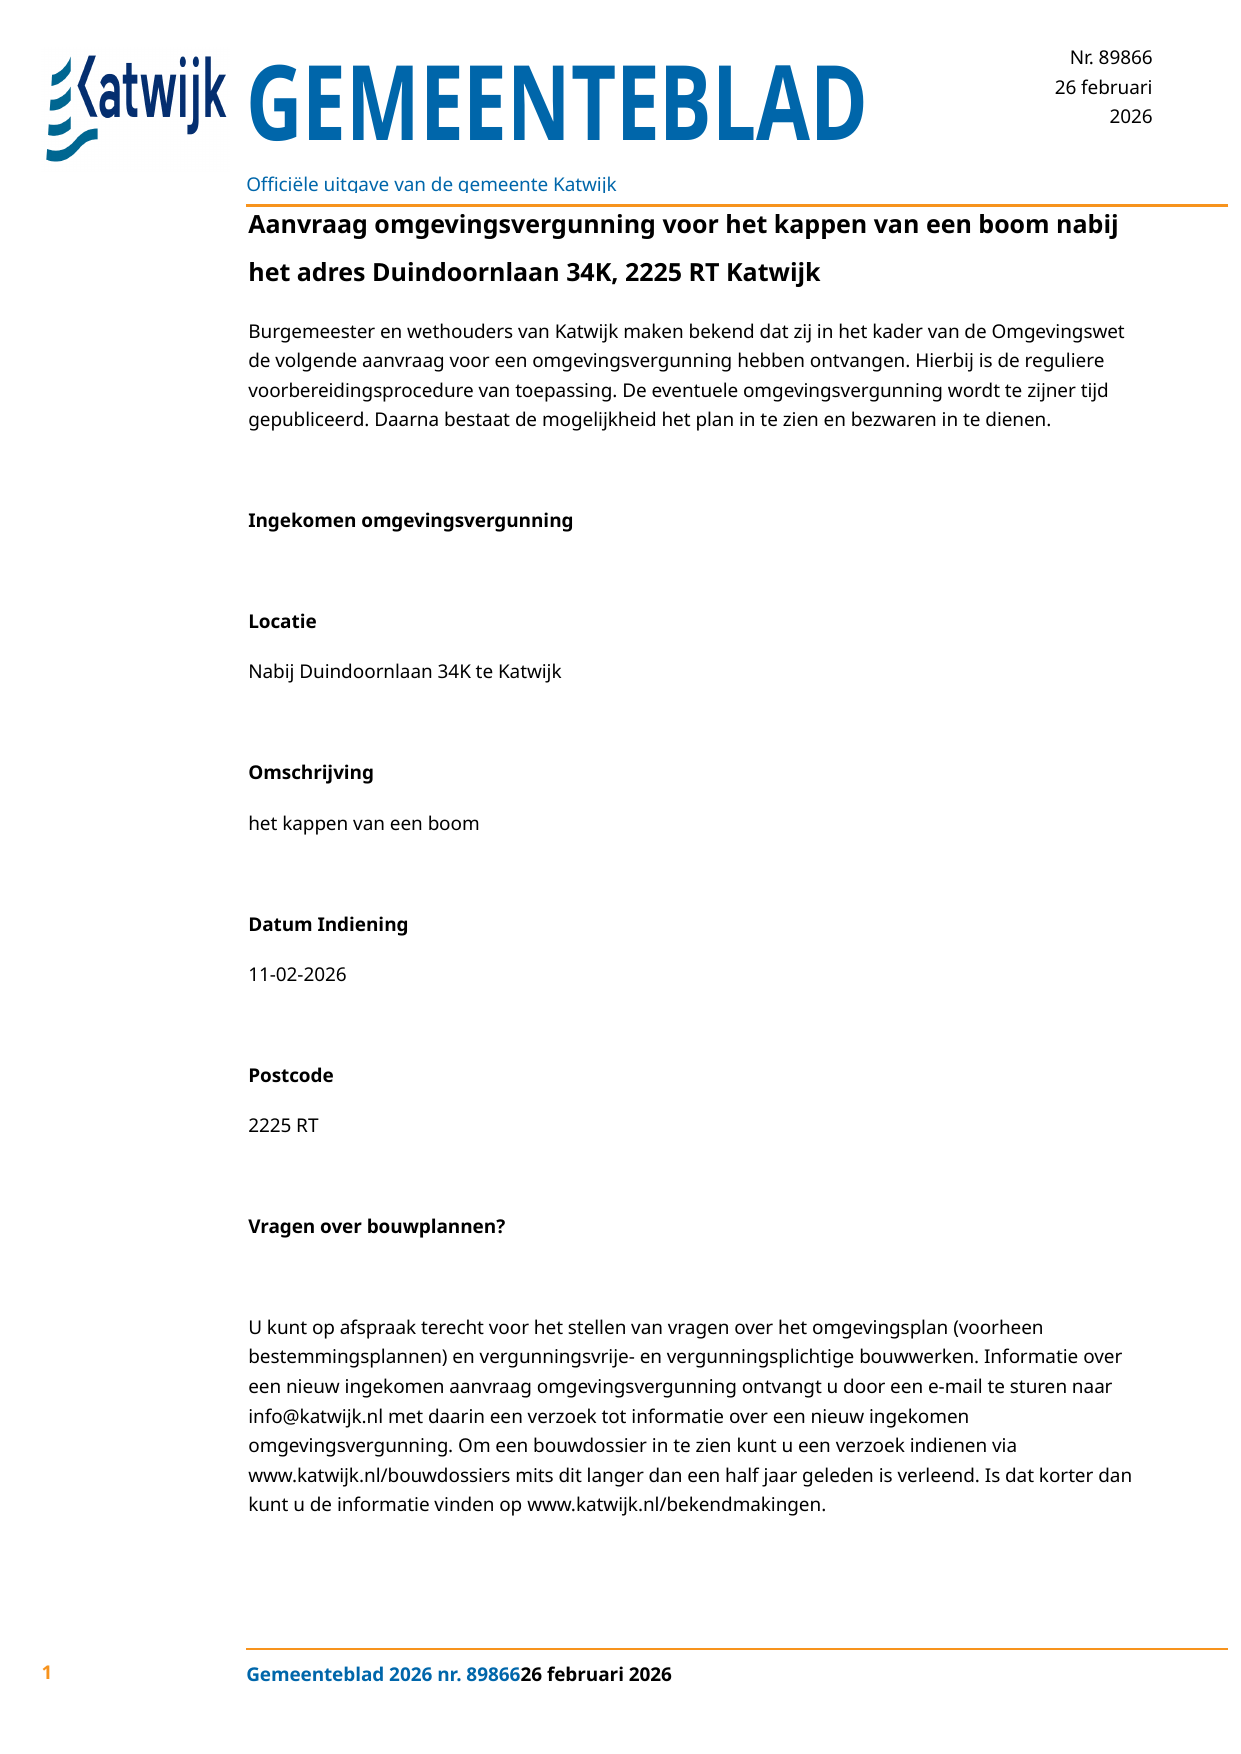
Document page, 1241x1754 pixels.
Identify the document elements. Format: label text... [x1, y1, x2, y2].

text Aanvraag omgevingsvergunning voor het kappen van een boom nabij het adres Duindoornlaan 34K, 2225 RT Katwijk [248, 207, 1152, 288]
text Datum Indiening [248, 911, 1152, 937]
text Vragen over bouwplannen? [248, 1213, 1152, 1239]
text Ingekomen omgevingsvergunning [248, 507, 1152, 533]
text Burgemeester en wethouders van Katwijk maken bekend dat zij in het kader van de Omgevingswet de volgende aanvraag voor een omgevingsvergunning hebben ontvangen. Hierbij is de reguliere voorbereidingsprocedure van toepassing. De eventuele omgevingsvergunning wordt te zijner tijd gepubliceerd. Daarna bestaat de mogelijkheid het plan in te zien en bezwaren in te dienen. [248, 318, 1152, 432]
picture [41, 47, 231, 172]
text het kappen van een boom [248, 810, 1152, 836]
text U kunt op afspraak terecht voor het stellen van vragen over het omgevingsplan (voorheen bestemmingsplannen) en vergunningsvrije- en vergunningsplichtige bouwwerken. Informatie over een nieuw ingekomen aanvraag omgevingsvergunning ontvangt u door een e-mail te sturen naar info@katwijk.nl met daarin een verzoek tot informatie over een nieuw ingekomen omgevingsvergunning. Om een bouwdossier in te zien kunt u een verzoek indienen via www.katwijk.nl/bouwdossiers mits dit langer dan een half jaar geleden is verleend. Is dat korter dan kunt u de informatie vinden op www.katwijk.nl/bekendmakingen. [248, 1314, 1152, 1517]
text Omschrijving [248, 759, 1152, 785]
text 11-02-2026 [248, 961, 1152, 987]
text Nabij Duindoornlaan 34K te Katwijk [248, 659, 1152, 684]
text Postcode [248, 1062, 1152, 1088]
text Locatie [248, 608, 1152, 634]
text 2225 RT [248, 1112, 1152, 1138]
